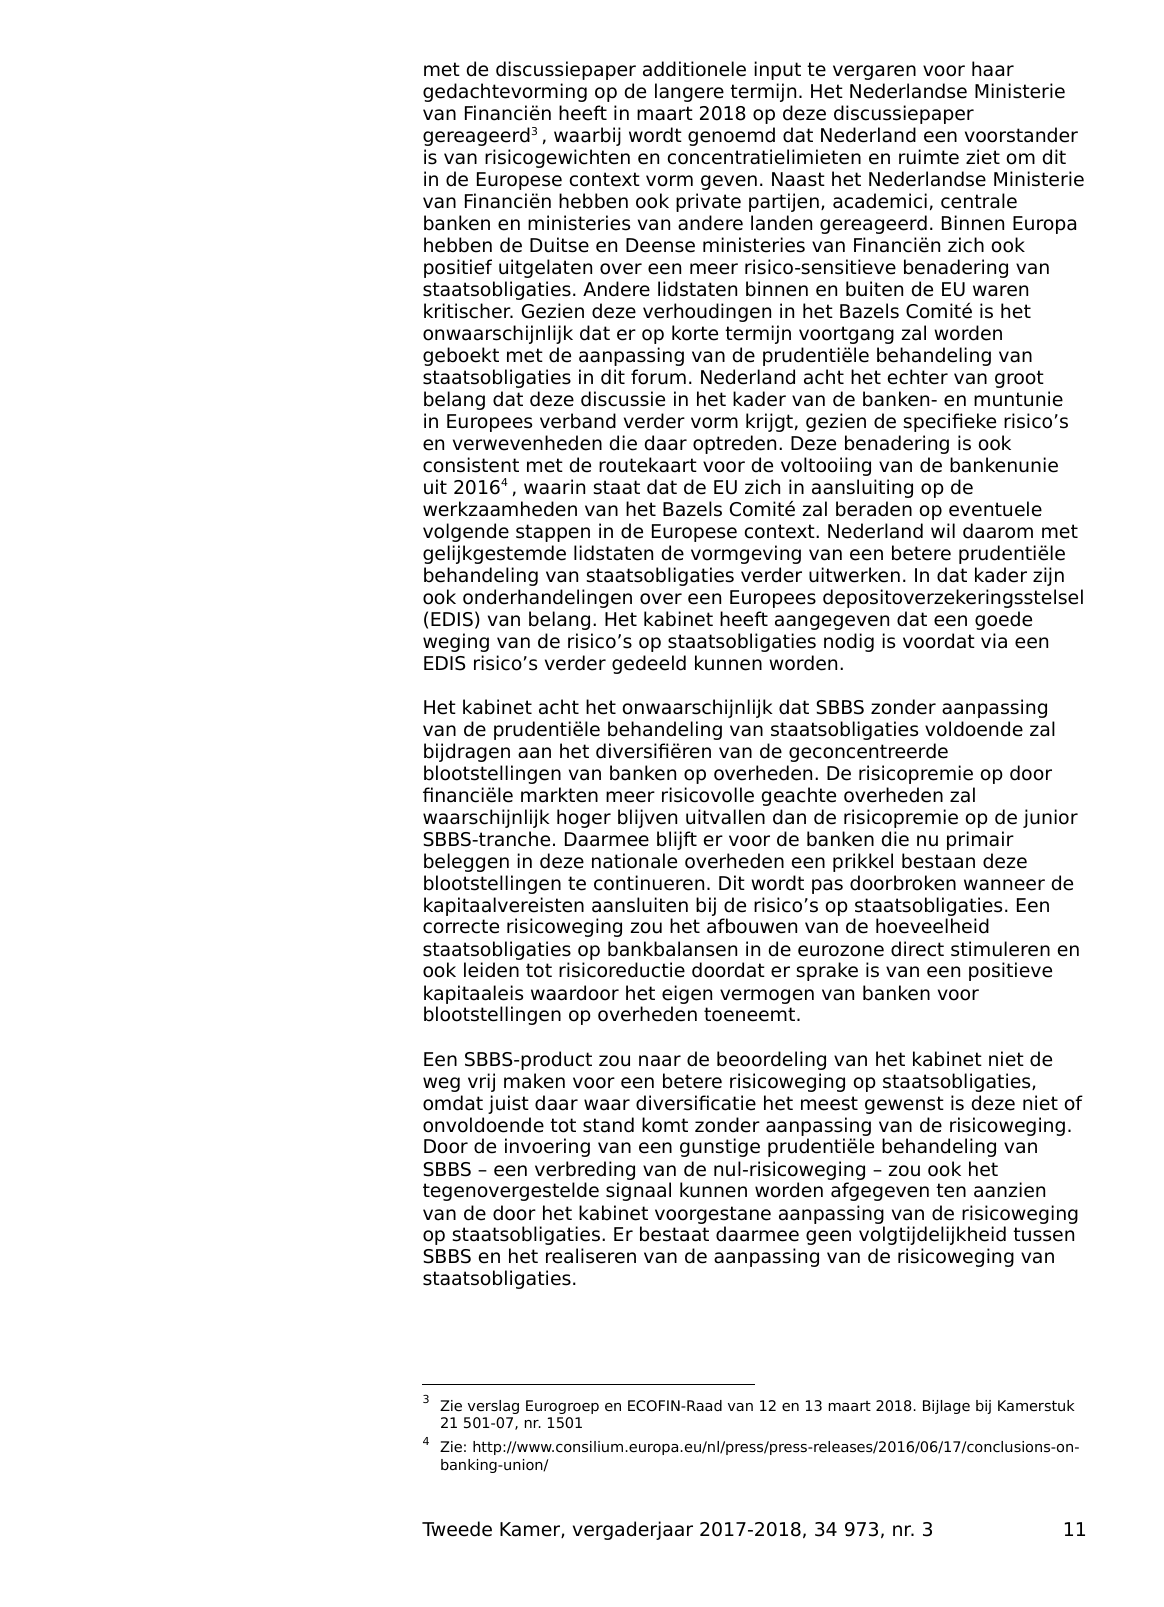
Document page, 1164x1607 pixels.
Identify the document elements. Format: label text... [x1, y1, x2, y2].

text Zie verslag Eurogroep en ECOFIN-Raad van 12 en 13 maart 2018. Bijlage bij Kamerstuk 21 501-07, nr. 1501 [422, 1393, 1087, 1432]
text met de discussiepaper additionele input te vergaren voor haar gedachtevorming op de langere termijn. Het Nederlandse Ministerie van Financiën heeft in maart 2018 op deze discussiepaper gereageerd, waarbij wordt genoemd dat Nederland een voorstander is van risicogewichten en concentratielimieten en ruimte ziet om dit in de Europese context vorm geven. Naast het Nederlandse Ministerie van Financiën hebben ook private partijen, academici, centrale banken en ministeries van andere landen gereageerd. Binnen Europa hebben de Duitse en Deense ministeries van Financiën zich ook positief uitgelaten over een meer risico-sensitieve benadering van staatsobligaties. Andere lidstaten binnen en buiten de EU waren kritischer. Gezien deze verhoudingen in het Bazels Comité is het onwaarschijnlijk dat er op korte termijn voortgang zal worden geboekt met de aanpassing van de prudentiële behandeling van staatsobligaties in dit forum. Nederland acht het echter van groot belang dat deze discussie in het kader van de banken- en muntunie in Europees verband verder vorm krijgt, gezien de specifieke risico’s en verwevenheden die daar optreden. Deze benadering is ook consistent met de routekaart voor de voltooiing van de bankenunie uit 2016, waarin staat dat de EU zich in aansluiting op de werkzaamheden van het Bazels Comité zal beraden op eventuele volgende stappen in de Europese context. Nederland wil daarom met gelijkgestemde lidstaten de vormgeving van een betere prudentiële behandeling van staatsobligaties verder uitwerken. In dat kader zijn ook onderhandelingen over een Europees depositoverzekeringsstelsel (EDIS) van belang. Het kabinet heeft aangegeven dat een goede weging van de risico’s op staatsobligaties nodig is voordat via een EDIS risico’s verder gedeeld kunnen worden. [422, 59, 1087, 674]
text Het kabinet acht het onwaarschijnlijk dat SBBS zonder aanpassing van de prudentiële behandeling van staatsobligaties voldoende zal bijdragen aan het diversifiëren van de geconcentreerde blootstellingen van banken op overheden. De risicopremie op door financiële markten meer risicovolle geachte overheden zal waarschijnlijk hoger blijven uitvallen dan de risicopremie op de junior SBBS-tranche. Daarmee blijft er voor de banken die nu primair beleggen in deze nationale overheden een prikkel bestaan deze blootstellingen te continueren. Dit wordt pas doorbroken wanneer de kapitaalvereisten aansluiten bij de risico’s op staatsobligaties. Een correcte risicoweging zou het afbouwen van de hoeveelheid staatsobligaties op bankbalansen in de eurozone direct stimuleren en ook leiden tot risicoreductie doordat er sprake is van een positieve kapitaaleis waardoor het eigen vermogen van banken voor blootstellingen op overheden toeneemt. [422, 697, 1087, 1026]
text Een SBBS-product zou naar de beoordeling van het kabinet niet de weg vrij maken voor een betere risicoweging op staatsobligaties, omdat juist daar waar diversificatie het meest gewenst is deze niet of onvoldoende tot stand komt zonder aanpassing van de risicoweging. Door de invoering van een gunstige prudentiële behandeling van SBBS – een verbreding van de nul-risicoweging – zou ook het tegenovergestelde signaal kunnen worden afgegeven ten aanzien van de door het kabinet voorgestane aanpassing van de risicoweging op staatsobligaties. Er bestaat daarmee geen volgtijdelijkheid tussen SBBS en het realiseren van de aanpassing van de risicoweging van staatsobligaties. [422, 1048, 1087, 1290]
text Zie: http://www.consilium.europa.eu/nl/press/press-releases/2016/06/17/conclusions-on-banking-union/ [422, 1435, 1087, 1474]
